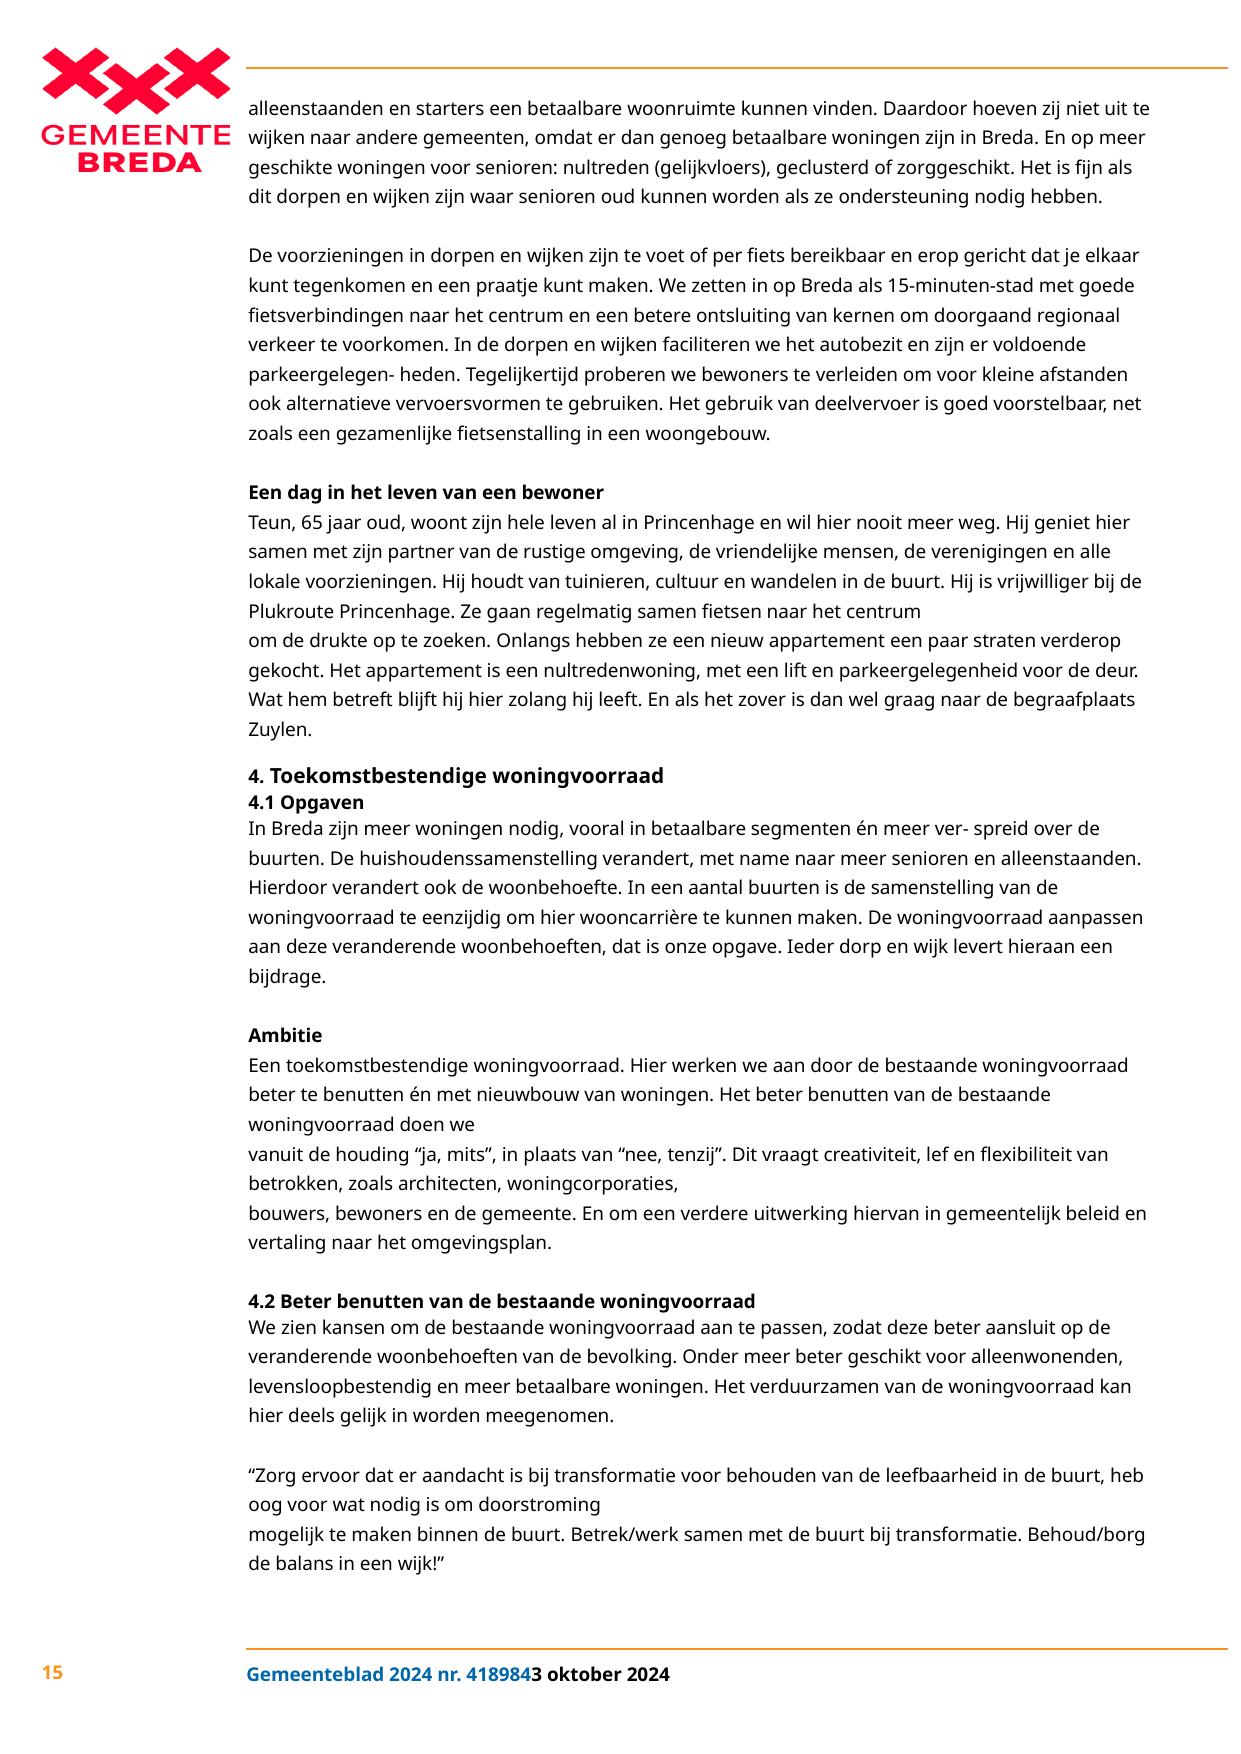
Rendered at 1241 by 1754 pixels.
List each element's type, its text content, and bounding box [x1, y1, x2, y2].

picture [41, 47, 231, 172]
table_header “Zorg ervoor dat er aandacht is bij transformatie voor behouden van de leefbaarheid in de buurt, heb oog voor wat nodig is om doorstroming mogelijk te maken binnen de buurt. Betrek/werk samen met de buurt bij transformatie. Behoud/borg de balans in een wijk!” [248, 1462, 1152, 1606]
table_header Ambitie Een toekomstbestendige woningvoorraad. Hier werken we aan door de bestaande woningvoorraad beter te benutten én met nieuwbouw van woningen. Het beter benutten van de bestaande woningvoorraad doen we vanuit de houding “ja, mits”, in plaats van “nee, tenzij”. Dit vraagt creativiteit, lef en flexibiliteit van betrokken, zoals architecten, woningcorporaties, bouwers, bewoners en de gemeente. En om een verdere uitwerking hiervan in gemeentelijk beleid en vertaling naar het omgevingsplan. [248, 1023, 1152, 1255]
text We zien kansen om de bestaande woningvoorraad aan te passen, zodat deze beter aansluit op de veranderende woonbehoeften van de bevolking. Onder meer beter geschikt voor alleenwonenden, levensloopbestendig en meer betaalbare woningen. Het verduurzamen van de woningvoorraad kan hier deels gelijk in worden meegenomen. [248, 1314, 1152, 1428]
text In Breda zijn meer woningen nodig, vooral in betaalbare segmenten én meer ver- spreid over de buurten. De huishoudenssamenstelling verandert, met name naar meer senioren en alleenstaanden. Hierdoor verandert ook de woonbehoefte. In een aantal buurten is de samenstelling van de woningvoorraad te eenzijdig om hier wooncarrière te kunnen maken. De woningvoorraad aanpassen aan deze veranderende woonbehoeften, dat is onze opgave. Ieder dorp en wijk levert hieraan een bijdrage. [248, 815, 1152, 989]
text alleenstaanden en starters een betaalbare woonruimte kunnen vinden. Daardoor hoeven zij niet uit te wijken naar andere gemeenten, omdat er dan genoeg betaalbare woningen zijn in Breda. En op meer geschikte woningen voor senioren: nultreden (gelijkvloers), geclusterd of zorggeschikt. Het is fijn als dit dorpen en wijken zijn waar senioren oud kunnen worden als ze ondersteuning nodig hebben. [248, 95, 1152, 209]
table_header Een dag in het leven van een bewoner Teun, 65 jaar oud, woont zijn hele leven al in Princenhage en wil hier nooit meer weg. Hij geniet hier samen met zijn partner van de rustige omgeving, de vriendelijke mensen, de verenigingen en alle lokale voorzieningen. Hij houdt van tuinieren, cultuur en wandelen in de buurt. Hij is vrijwilliger bij de Plukroute Princenhage. Ze gaan regelmatig samen fietsen naar het centrum om de drukte op te zoeken. Onlangs hebben ze een nieuw appartement een paar straten verderop gekocht. Het appartement is een nultredenwoning, met een lift en parkeergelegenheid voor de deur. Wat hem betreft blijft hij hier zolang hij leeft. En als het zover is dan wel graag naar de begraafplaats Zuylen. [248, 480, 1152, 742]
text De voorzieningen in dorpen en wijken zijn te voet of per fiets bereikbaar en erop gericht dat je elkaar kunt tegenkomen en een praatje kunt maken. We zetten in op Breda als 15-minuten-stad met goede fietsverbindingen naar het centrum en een betere ontsluiting van kernen om doorgaand regionaal verkeer te voorkomen. In de dorpen en wijken faciliteren we het autobezit en zijn er voldoende parkeergelegen- heden. Tegelijkertijd proberen we bewoners te verleiden om voor kleine afstanden ook alternatieve vervoersvormen te gebruiken. Het gebruik van deelvervoer is goed voorstelbaar, net zoals een gezamenlijke fietsenstalling in een woongebouw. [248, 243, 1152, 446]
text 4.2 Beter benutten van de bestaande woningvoorraad [248, 1288, 1152, 1314]
text 4.1 Opgaven [248, 789, 1152, 815]
text 4. Toekomstbestendige woningvoorraad [248, 761, 1152, 789]
